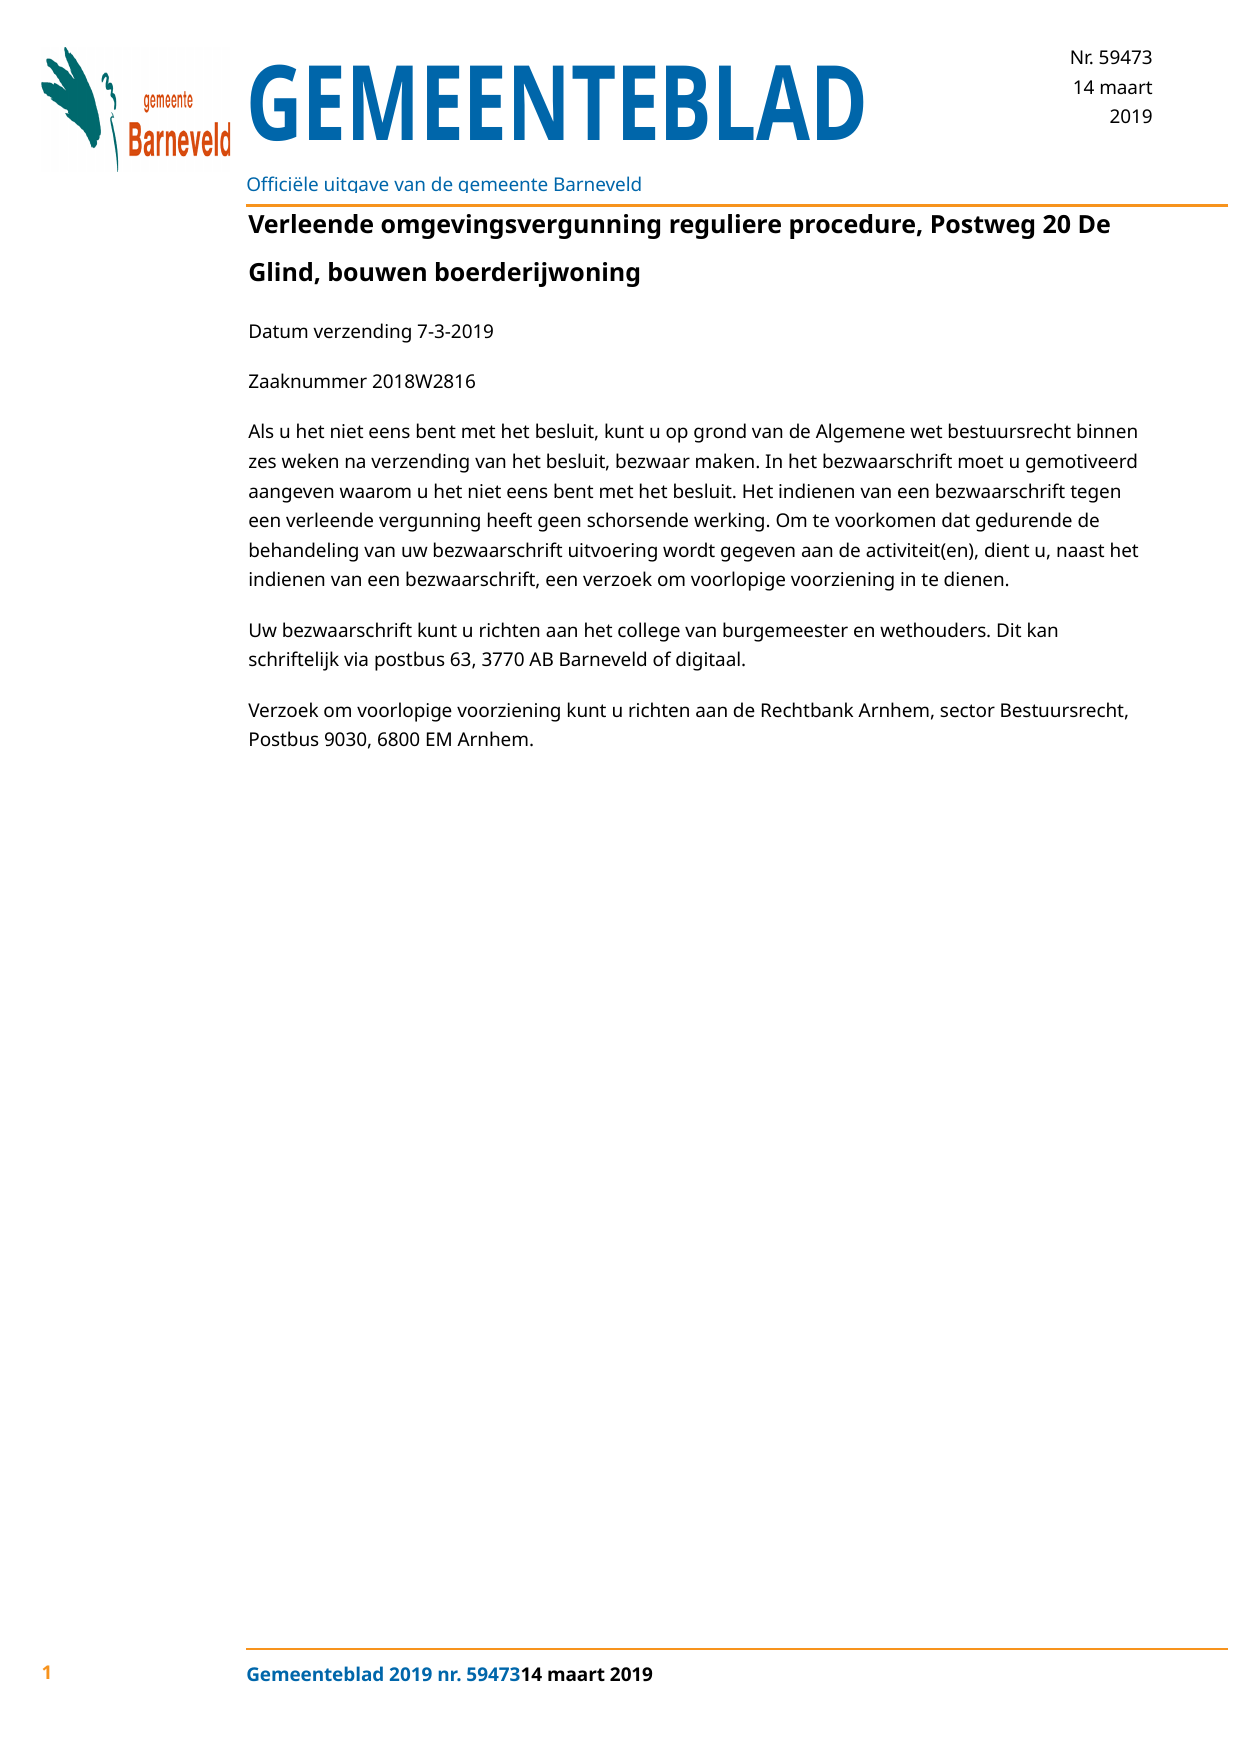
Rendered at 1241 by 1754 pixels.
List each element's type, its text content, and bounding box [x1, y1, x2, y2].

text Als u het niet eens bent met het besluit, kunt u op grond van de Algemene wet bestuursrecht binnen zes weken na verzending van het besluit, bezwaar maken. In het bezwaarschrift moet u gemotiveerd aangeven waarom u het niet eens bent met het besluit. Het indienen van een bezwaarschrift tegen een verleende vergunning heeft geen schorsende werking. Om te voorkomen dat gedurende de behandeling van uw bezwaarschrift uitvoering wordt gegeven aan de activiteit(en), dient u, naast het indienen van een bezwaarschrift, een verzoek om voorlopige voorziening in te dienen. [248, 419, 1152, 592]
text Verleende omgevingsvergunning reguliere procedure, Postweg 20 De Glind, bouwen boerderijwoning [248, 207, 1152, 288]
text Datum verzending 7-3-2019 [248, 318, 1152, 344]
text Verzoek om voorlopige voorziening kunt u richten aan de Rechtbank Arnhem, sector Bestuursrecht, Postbus 9030, 6800 EM Arnhem. [248, 697, 1152, 752]
text Uw bezwaarschrift kunt u richten aan het college van burgemeester en wethouders. Dit kan schriftelijk via postbus 63, 3770 AB Barneveld of digitaal. [248, 617, 1152, 672]
picture [41, 47, 231, 172]
text Zaaknummer 2018W2816 [248, 368, 1152, 394]
